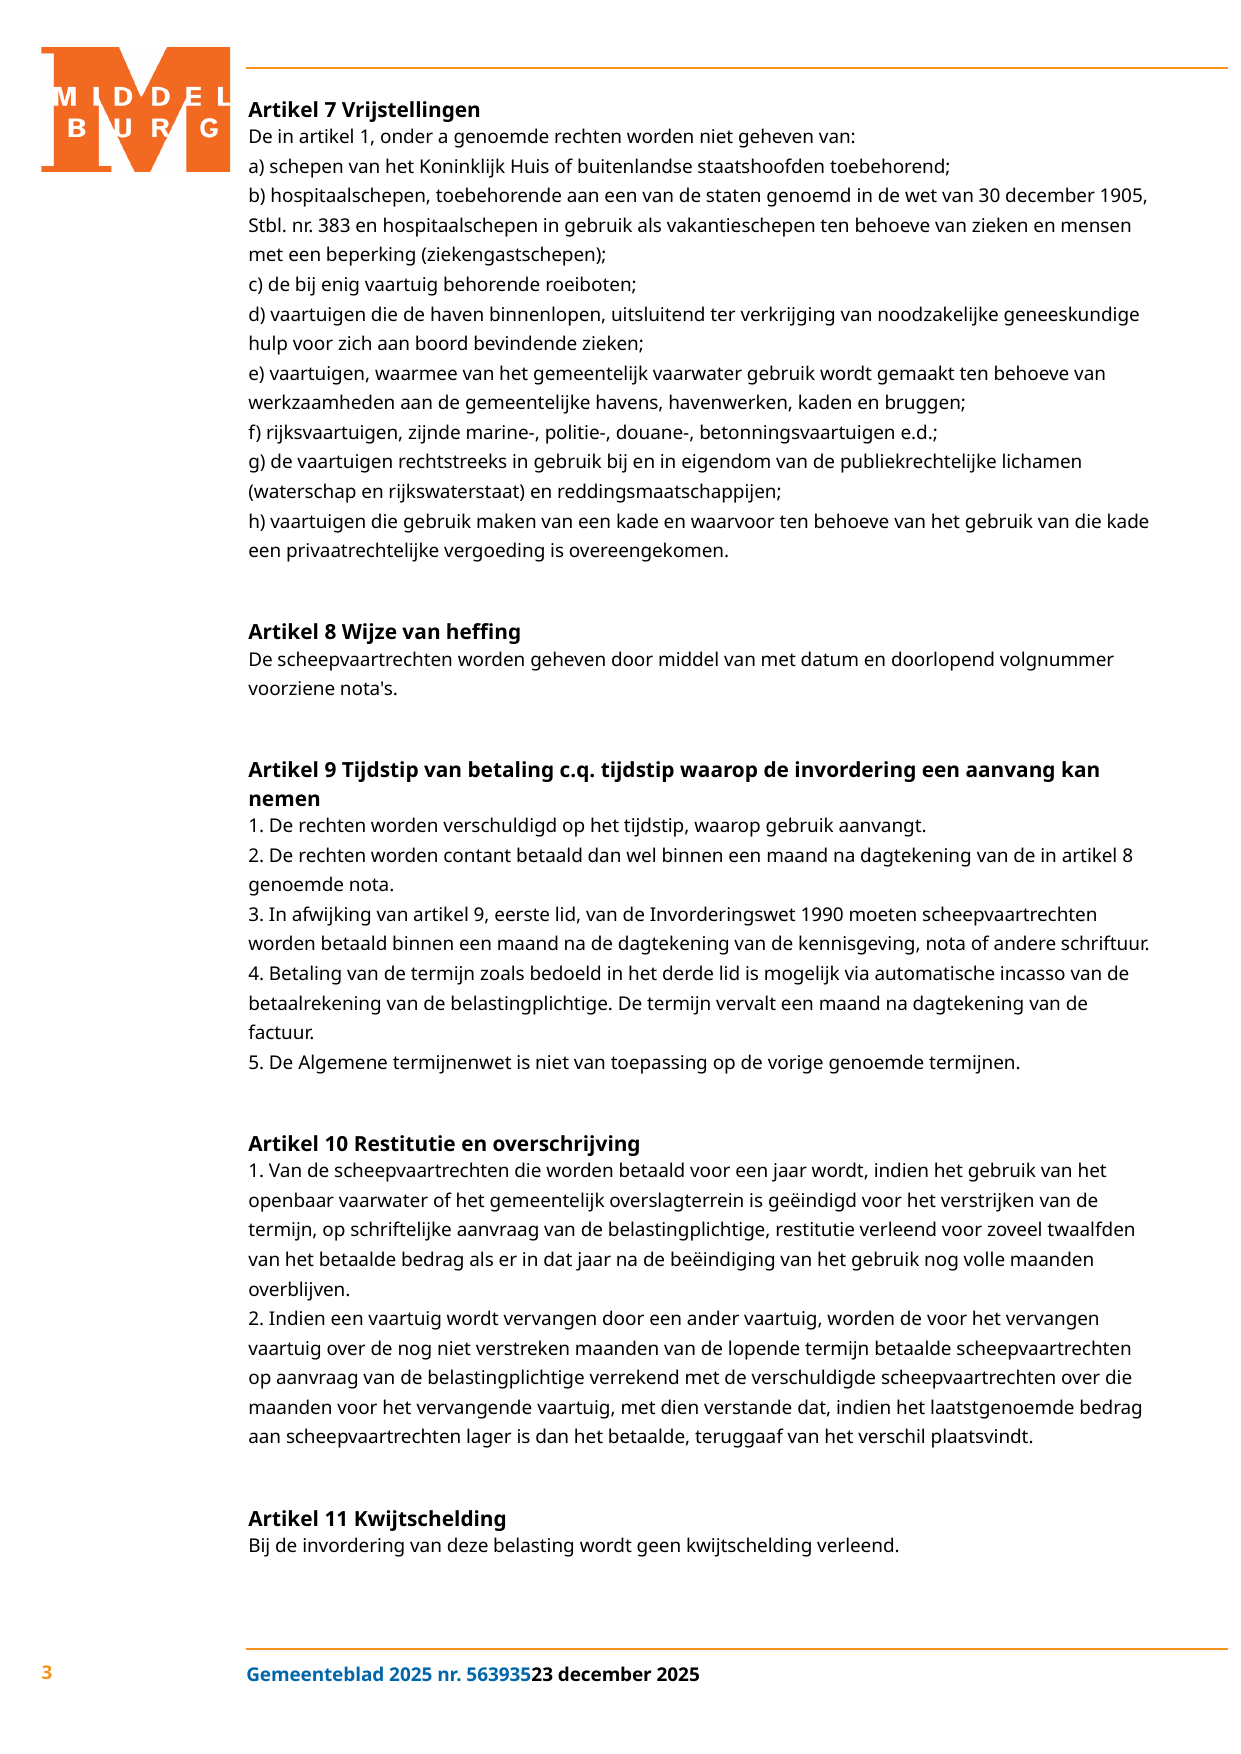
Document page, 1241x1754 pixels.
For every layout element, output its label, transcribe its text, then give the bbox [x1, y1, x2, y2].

text c) de bij enig vaartuig behorende roeiboten; [248, 271, 1152, 297]
text b) hospitaalschepen, toebehorende aan een van de staten genoemd in de wet van 30 december 1905, Stbl. nr. 383 en hospitaalschepen in gebruik als vakantieschepen ten behoeve van zieken en mensen met een beperking (ziekengastschepen); [248, 182, 1152, 267]
picture [41, 47, 231, 172]
text De in artikel 1, onder a genoemde rechten worden niet geheven van: [248, 123, 1152, 149]
text Bij de invordering van deze belasting wordt geen kwijtschelding verleend. [248, 1532, 1152, 1558]
text Artikel 11 Kwijtschelding [248, 1504, 1152, 1532]
text a) schepen van het Koninklijk Huis of buitenlandse staatshoofden toebehorend; [248, 153, 1152, 178]
text h) vaartuigen die gebruik maken van een kade en waarvoor ten behoeve van het gebruik van die kade een privaatrechtelijke vergoeding is overeengekomen. [248, 508, 1152, 563]
text 3. In afwijking van artikel 9, eerste lid, van de Invorderingswet 1990 moeten scheepvaartrechten worden betaald binnen een maand na de dagtekening van de kennisgeving, nota of andere schriftuur. [248, 901, 1152, 956]
text 1. Van de scheepvaartrechten die worden betaald voor een jaar wordt, indien het gebruik van het openbaar vaarwater of het gemeentelijk overslagterrein is geëindigd voor het verstrijken van de termijn, op schriftelijke aanvraag van de belastingplichtige, restitutie verleend voor zoveel twaalfden van het betaalde bedrag als er in dat jaar na de beëindiging van het gebruik nog volle maanden overblijven. [248, 1157, 1152, 1301]
text 5. De Algemene termijnenwet is niet van toepassing op de vorige genoemde termijnen. [248, 1049, 1152, 1075]
text g) de vaartuigen rechtstreeks in gebruik bij en in eigendom van de publiekrechtelijke lichamen (waterschap en rijkswaterstaat) en reddingsmaatschappijen; [248, 449, 1152, 504]
text Artikel 8 Wijze van heffing [248, 617, 1152, 646]
text Artikel 7 Vrijstellingen [248, 95, 1152, 123]
text 2. Indien een vaartuig wordt vervangen door een ander vaartuig, worden de voor het vervangen vaartuig over de nog niet verstreken maanden van de lopende termijn betaalde scheepvaartrechten op aanvraag van de belastingplichtige verrekend met de verschuldigde scheepvaartrechten over die maanden voor het vervangende vaartuig, met dien verstande dat, indien het laatstgenoemde bedrag aan scheepvaartrechten lager is dan het betaalde, teruggaaf van het verschil plaatsvindt. [248, 1305, 1152, 1449]
text e) vaartuigen, waarmee van het gemeentelijk vaarwater gebruik wordt gemaakt ten behoeve van werkzaamheden aan de gemeentelijke havens, havenwerken, kaden en bruggen; [248, 360, 1152, 415]
text 1. De rechten worden verschuldigd op het tijdstip, waarop gebruik aanvangt. [248, 812, 1152, 838]
text f) rijksvaartuigen, zijnde marine-, politie-, douane-, betonningsvaartuigen e.d.; [248, 419, 1152, 445]
text Artikel 9 Tijdstip van betaling c.q. tijdstip waarop de invordering een aanvang kan nemen [248, 755, 1152, 812]
text 2. De rechten worden contant betaald dan wel binnen een maand na dagtekening van de in artikel 8 genoemde nota. [248, 842, 1152, 897]
text Artikel 10 Restitutie en overschrijving [248, 1129, 1152, 1157]
text 4. Betaling van de termijn zoals bedoeld in het derde lid is mogelijk via automatische incasso van de betaalrekening van de belastingplichtige. De termijn vervalt een maand na dagtekening van de factuur. [248, 960, 1152, 1045]
text d) vaartuigen die de haven binnenlopen, uitsluitend ter verkrijging van noodzakelijke geneeskundige hulp voor zich aan boord bevindende zieken; [248, 301, 1152, 356]
text De scheepvaartrechten worden geheven door middel van met datum en doorlopend volgnummer voorziene nota's. [248, 646, 1152, 701]
